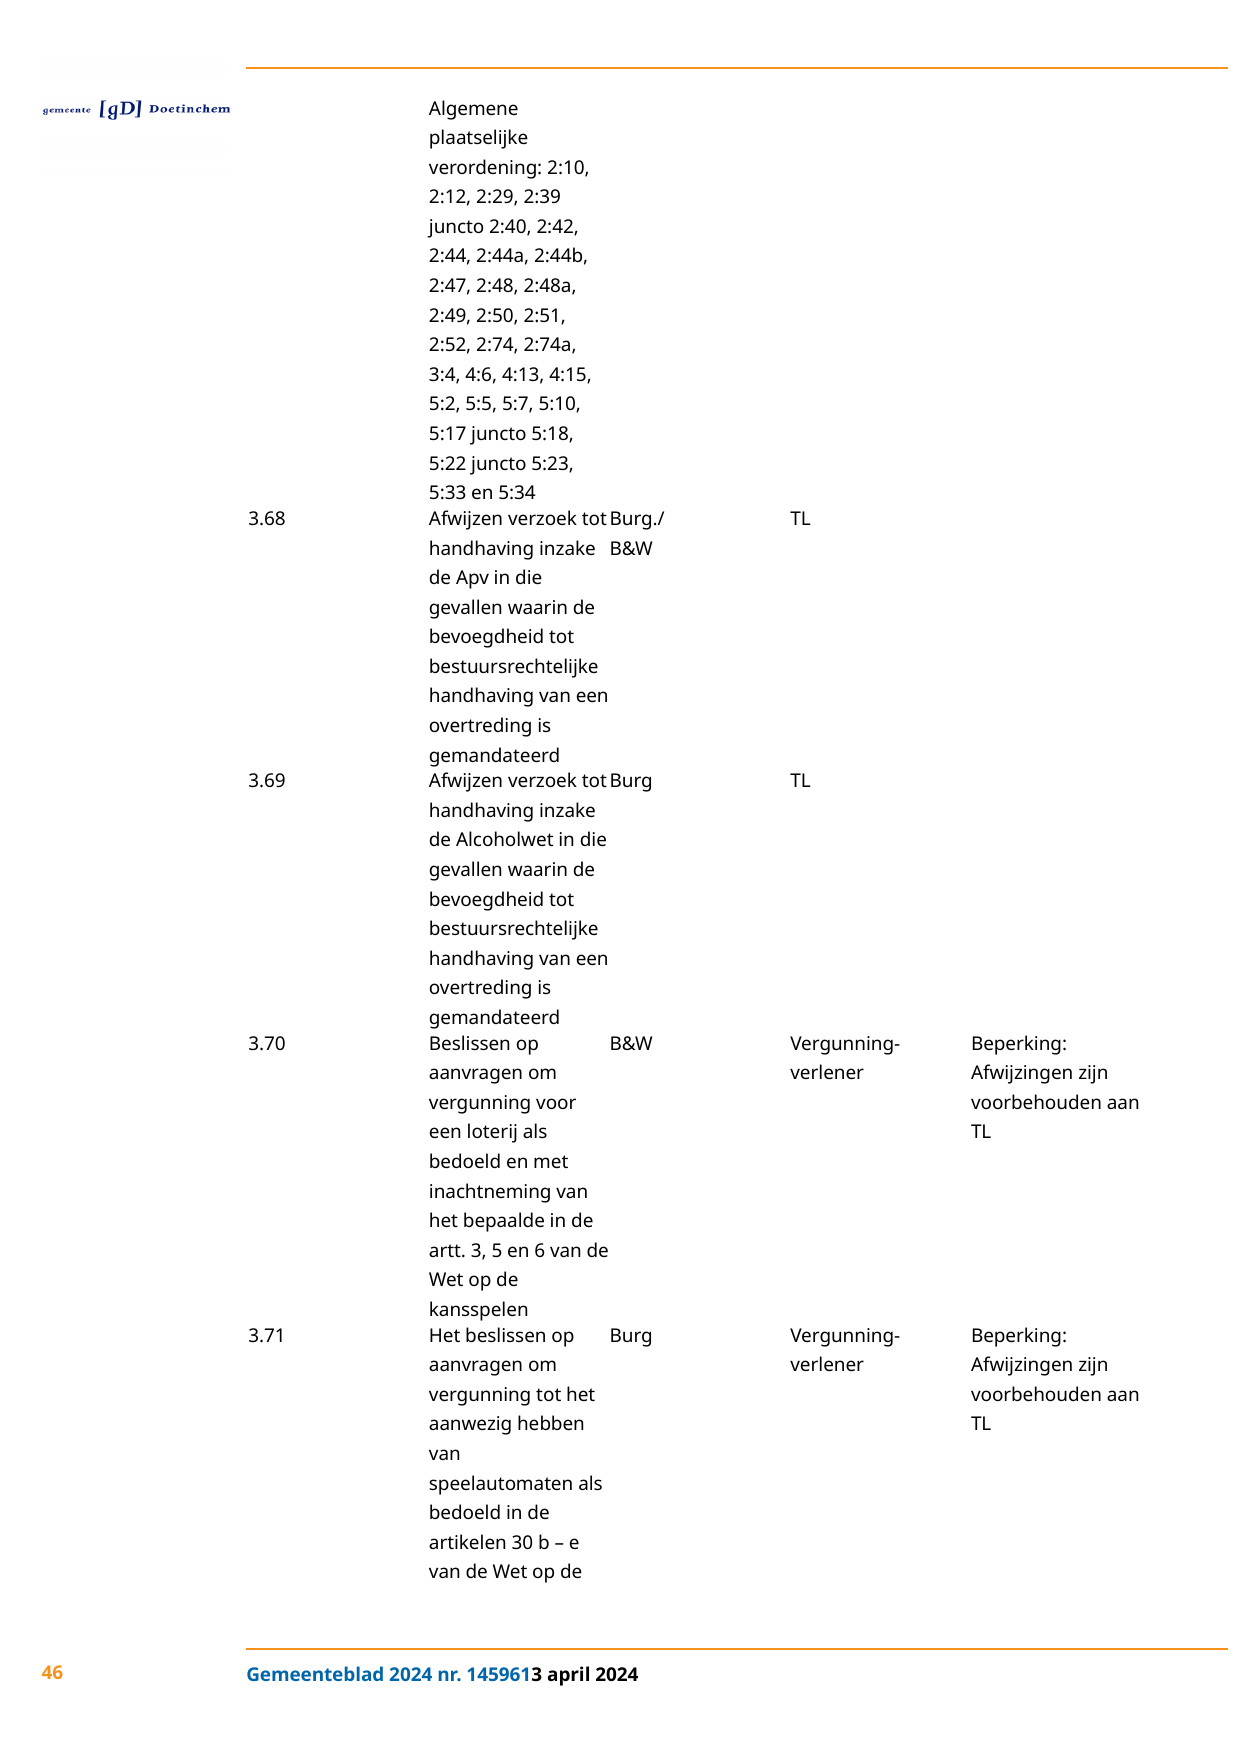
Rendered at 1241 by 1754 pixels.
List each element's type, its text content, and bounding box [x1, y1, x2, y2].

table_cell [971, 768, 1152, 1030]
table_cell Burg [609, 1322, 790, 1584]
table_cell Burg [609, 768, 790, 1030]
table_cell [248, 95, 429, 505]
picture [41, 47, 231, 172]
table_cell Vergunning-verlener [790, 1030, 971, 1322]
table_cell 3.69 [248, 768, 429, 1030]
table_cell Afwijzen verzoek tot handhaving inzake de Alcoholwet in die gevallen waarin de bevoegdheid tot bestuursrechtelijke handhaving van een overtreding is gemandateerd [429, 768, 609, 1030]
table_cell TL [790, 505, 971, 767]
table_cell Beperking: Afwijzingen zijn voorbehouden aan TL [971, 1322, 1152, 1584]
table_cell B&W [609, 1030, 790, 1322]
table_cell Beperking: Afwijzingen zijn voorbehouden aan TL [971, 1030, 1152, 1322]
table_cell Het beslissen op aanvragen om vergunning tot het aanwezig hebben van speelautomaten als bedoeld in de artikelen 30 b – e van de Wet op de [429, 1322, 609, 1584]
table_cell [790, 95, 971, 505]
table_cell Beslissen op aanvragen om vergunning voor een loterij als bedoeld en met inachtneming van het bepaalde in de artt. 3, 5 en 6 van de Wet op de kansspelen [429, 1030, 609, 1322]
table_cell 3.71 [248, 1322, 429, 1584]
table_cell Algemene plaatselijke verordening: 2:10, 2:12, 2:29, 2:39 juncto 2:40, 2:42, 2:44, 2:44a, 2:44b, 2:47, 2:48, 2:48a, 2:49, 2:50, 2:51, 2:52, 2:74, 2:74a, 3:4, 4:6, 4:13, 4:15, 5:2, 5:5, 5:7, 5:10, 5:17 juncto 5:18, 5:22 juncto 5:23, 5:33 en 5:34 [429, 95, 609, 505]
table_cell [971, 505, 1152, 767]
table_cell Burg./ B&W [609, 505, 790, 767]
table_cell 3.68 [248, 505, 429, 767]
table_cell [609, 95, 790, 505]
table_cell Afwijzen verzoek tot handhaving inzake de Apv in die gevallen waarin de bevoegdheid tot bestuursrechtelijke handhaving van een overtreding is gemandateerd [429, 505, 609, 767]
table_cell [971, 95, 1152, 505]
table_cell Vergunning-verlener [790, 1322, 971, 1584]
table_cell 3.70 [248, 1030, 429, 1322]
table_cell TL [790, 768, 971, 1030]
